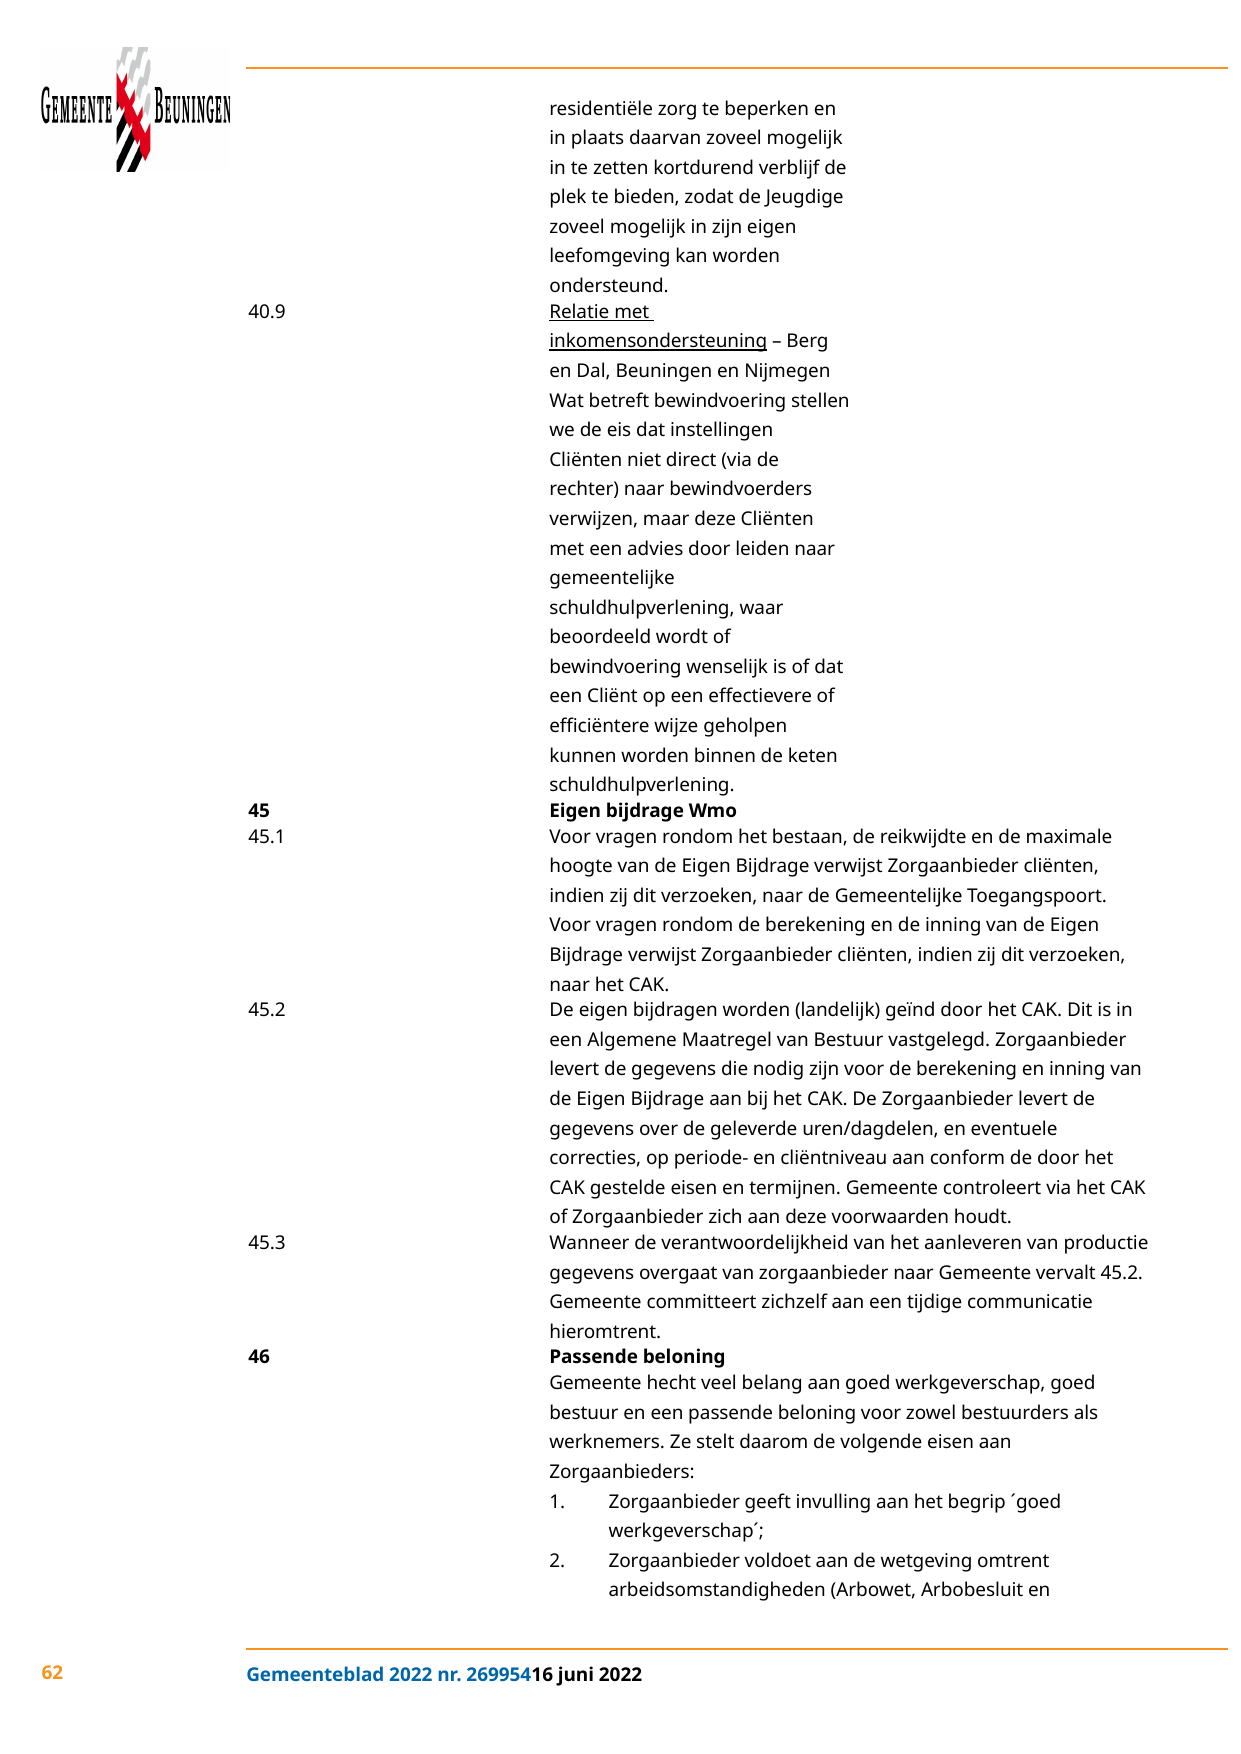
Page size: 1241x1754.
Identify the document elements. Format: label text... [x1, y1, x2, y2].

table_cell 40.9 [248, 298, 549, 797]
table_cell 45.2 [248, 996, 549, 1229]
table_cell [850, 298, 1152, 797]
table_cell Gemeente hecht veel belang aan goed werkgeverschap, goed bestuur en een passende beloning voor zowel bestuurders als werknemers. Ze stelt daarom de volgende eisen aan Zorgaanbieders: Zorgaanbieder geeft invulling aan het begrip ´goed werkgeverschap´; Zorgaanbieder voldoet aan de wetgeving omtrent arbeidsomstandigheden (Arbowet, Arbobesluit en [549, 1370, 1152, 1602]
table_cell Eigen bijdrage Wmo [549, 797, 1152, 823]
table_cell 46 [248, 1344, 549, 1369]
table_cell [850, 95, 1152, 298]
table_cell 45 [248, 797, 549, 823]
table_cell residentiële zorg te beperken en in plaats daarvan zoveel mogelijk in te zetten kortdurend verblijf de plek te bieden, zodat de Jeugdige zoveel mogelijk in zijn eigen leefomgeving kan worden ondersteund. [549, 95, 850, 298]
table_cell [248, 95, 549, 298]
table_cell 45.1 [248, 823, 549, 996]
table_cell De eigen bijdragen worden (landelijk) geïnd door het CAK. Dit is in een Algemene Maatregel van Bestuur vastgelegd. Zorgaanbieder levert de gegevens die nodig zijn voor de berekening en inning van de Eigen Bijdrage aan bij het CAK. De Zorgaanbieder levert de gegevens over de geleverde uren/dagdelen, en eventuele correcties, op periode- en cliëntniveau aan conform de door het CAK gestelde eisen en termijnen. Gemeente controleert via het CAK of Zorgaanbieder zich aan deze voorwaarden houdt. [549, 996, 1152, 1229]
table_cell [248, 1370, 549, 1602]
table_cell Voor vragen rondom het bestaan, de reikwijdte en de maximale hoogte van de Eigen Bijdrage verwijst Zorgaanbieder cliënten, indien zij dit verzoeken, naar de Gemeentelijke Toegangspoort. Voor vragen rondom de berekening en de inning van de Eigen Bijdrage verwijst Zorgaanbieder cliënten, indien zij dit verzoeken, naar het CAK. [549, 823, 1152, 996]
table_cell Wanneer de verantwoordelijkheid van het aanleveren van productie gegevens overgaat van zorgaanbieder naar Gemeente vervalt 45.2. Gemeente committeert zichzelf aan een tijdige communicatie hieromtrent. [549, 1229, 1152, 1344]
table_cell Relatie met inkomensondersteuning – Berg en Dal, Beuningen en Nijmegen Wat betreft bewindvoering stellen we de eis dat instellingen Cliënten niet direct (via de rechter) naar bewindvoerders verwijzen, maar deze Cliënten met een advies door leiden naar gemeentelijke schuldhulpverlening, waar beoordeeld wordt of bewindvoering wenselijk is of dat een Cliënt op een effectievere of efficiëntere wijze geholpen kunnen worden binnen de keten schuldhulpverlening. [549, 298, 850, 797]
table_cell 45.3 [248, 1229, 549, 1344]
picture [41, 47, 231, 172]
table_cell Passende beloning [549, 1344, 1152, 1369]
